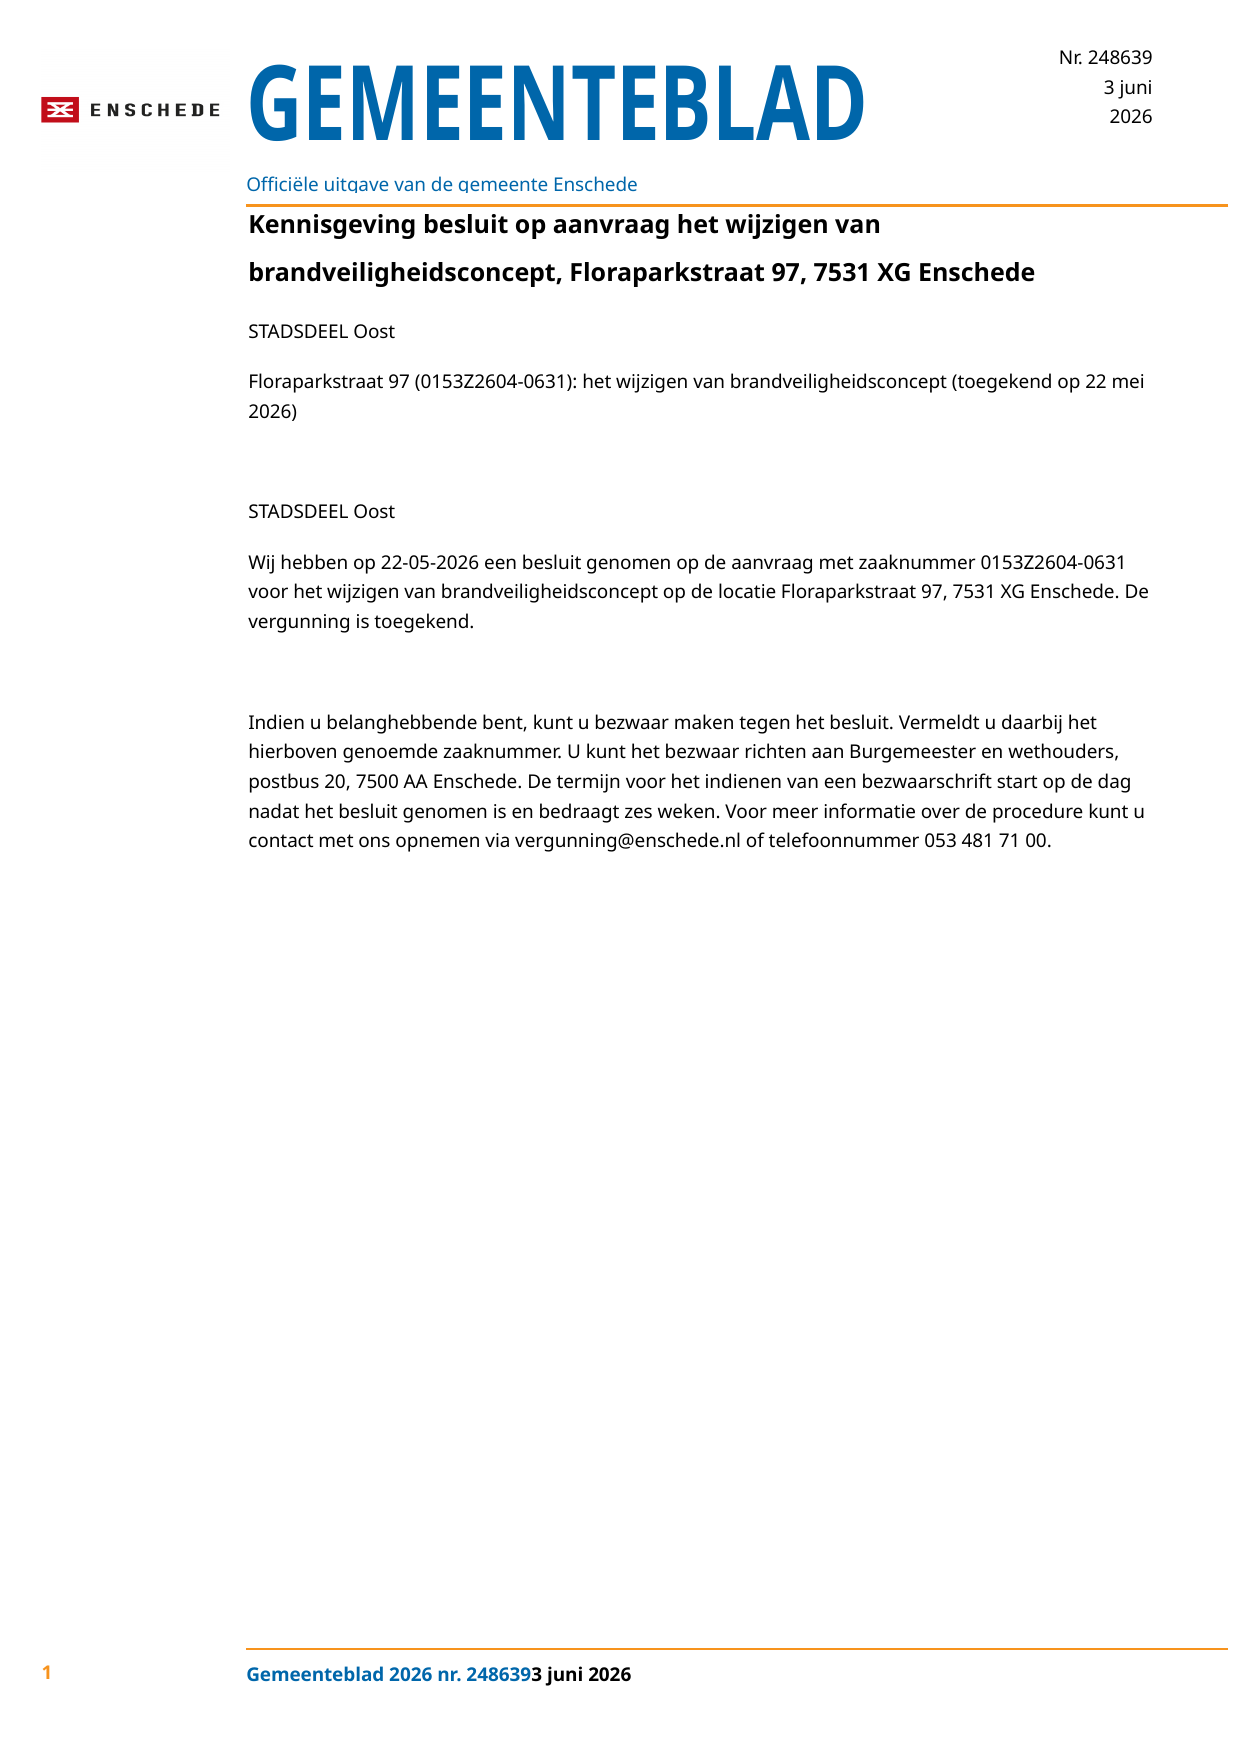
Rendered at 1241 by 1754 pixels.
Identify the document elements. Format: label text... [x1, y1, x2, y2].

text Kennisgeving besluit op aanvraag het wijzigen van brandveiligheidsconcept, Floraparkstraat 97, 7531 XG Enschede [248, 207, 1152, 288]
text Indien u belanghebbende bent, kunt u bezwaar maken tegen het besluit. Vermeldt u daarbij het hierboven genoemde zaaknummer. U kunt het bezwaar richten aan Burgemeester en wethouders, postbus 20, 7500 AA Enschede. De termijn voor het indienen van een bezwaarschrift start op de dag nadat het besluit genomen is en bedraagt zes weken. Voor meer informatie over de procedure kunt u contact met ons opnemen via vergunning@enschede.nl of telefoonnummer 053 481 71 00. [248, 709, 1152, 853]
picture [41, 47, 231, 172]
text STADSDEEL Oost [248, 499, 1152, 524]
text Wij hebben op 22-05-2026 een besluit genomen op de aanvraag met zaaknummer 0153Z2604-0631 voor het wijzigen van brandveiligheidsconcept op de locatie Floraparkstraat 97, 7531 XG Enschede. De vergunning is toegekend. [248, 549, 1152, 634]
text Floraparkstraat 97 (0153Z2604-0631): het wijzigen van brandveiligheidsconcept (toegekend op 22 mei 2026) [248, 368, 1152, 424]
text STADSDEEL Oost [248, 318, 1152, 344]
